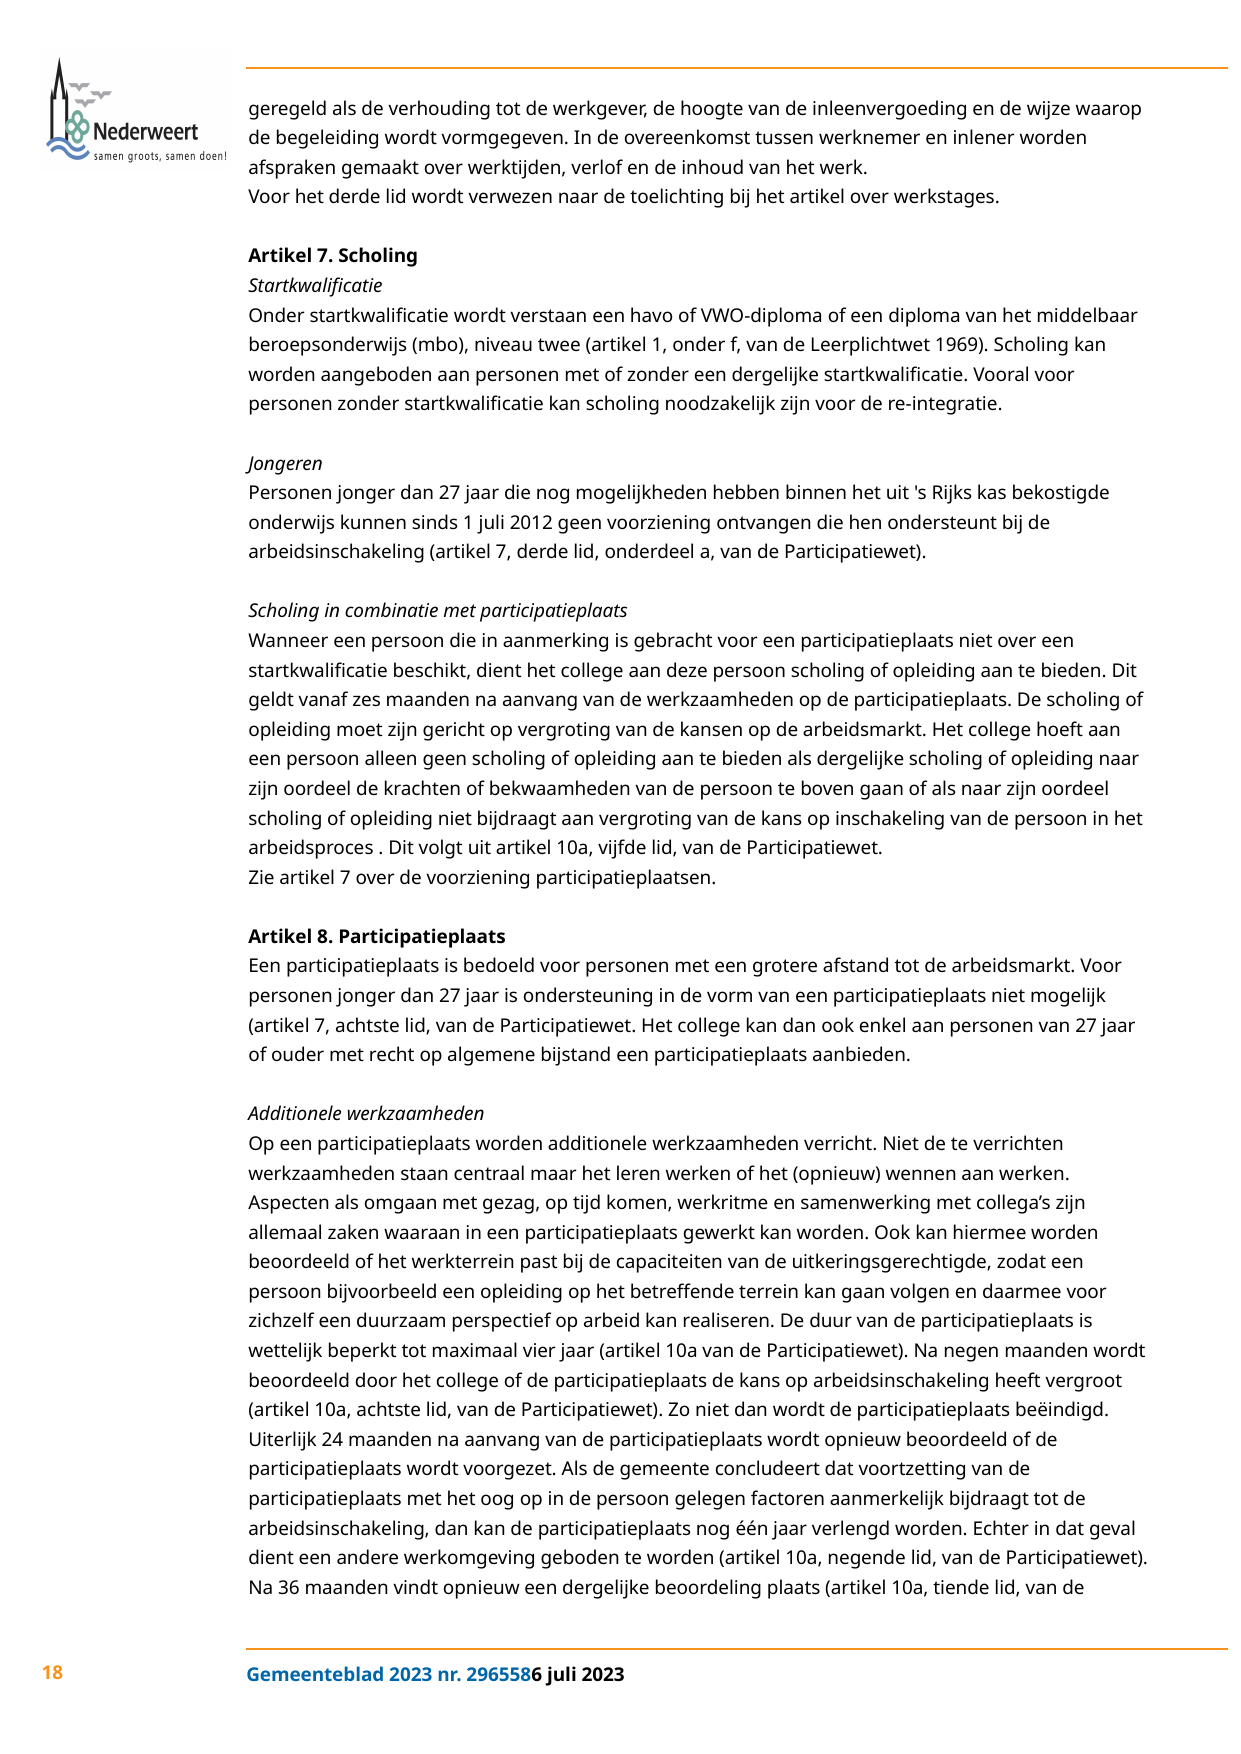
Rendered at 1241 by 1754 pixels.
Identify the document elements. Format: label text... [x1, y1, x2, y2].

text Op een participatieplaats worden additionele werkzaamheden verricht. Niet de te verrichten werkzaamheden staan centraal maar het leren werken of het (opnieuw) wennen aan werken. Aspecten als omgaan met gezag, op tijd komen, werkritme en samenwerking met collega’s zijn allemaal zaken waaraan in een participatieplaats gewerkt kan worden. Ook kan hiermee worden beoordeeld of het werkterrein past bij de capaciteiten van de uitkeringsgerechtigde, zodat een persoon bijvoorbeeld een opleiding op het betreffende terrein kan gaan volgen en daarmee voor zichzelf een duurzaam perspectief op arbeid kan realiseren. De duur van de participatieplaats is wettelijk beperkt tot maximaal vier jaar (artikel 10a van de Participatiewet). Na negen maanden wordt beoordeeld door het college of de participatieplaats de kans op arbeidsinschakeling heeft vergroot (artikel 10a, achtste lid, van de Participatiewet). Zo niet dan wordt de participatieplaats beëindigd. Uiterlijk 24 maanden na aanvang van de participatieplaats wordt opnieuw beoordeeld of de participatieplaats wordt voorgezet. Als de gemeente concludeert dat voortzetting van de participatieplaats met het oog op in de persoon gelegen factoren aanmerkelijk bijdraagt tot de arbeidsinschakeling, dan kan de participatieplaats nog één jaar verlengd worden. Echter in dat geval dient een andere werkomgeving geboden te worden (artikel 10a, negende lid, van de Participatiewet). Na 36 maanden vindt opnieuw een dergelijke beoordeling plaats (artikel 10a, tiende lid, van de [248, 1130, 1152, 1600]
text Jongeren [248, 450, 1152, 476]
text Onder startkwalificatie wordt verstaan een havo of VWO-diploma of een diploma van het middelbaar beroepsonderwijs (mbo), niveau twee (artikel 1, onder f, van de Leerplichtwet 1969). Scholing kan worden aangeboden aan personen met of zonder een dergelijke startkwalificatie. Vooral voor personen zonder startkwalificatie kan scholing noodzakelijk zijn voor de re-integratie. [248, 302, 1152, 416]
text Startkwalificatie [248, 272, 1152, 298]
text Personen jonger dan 27 jaar die nog mogelijkheden hebben binnen het uit 's Rijks kas bekostigde onderwijs kunnen sinds 1 juli 2012 geen voorziening ontvangen die hen ondersteunt bij de arbeidsinschakeling (artikel 7, derde lid, onderdeel a, van de Participatiewet). [248, 479, 1152, 564]
text Een participatieplaats is bedoeld voor personen met een grotere afstand tot de arbeidsmarkt. Voor personen jonger dan 27 jaar is ondersteuning in de vorm van een participatieplaats niet mogelijk (artikel 7, achtste lid, van de Participatiewet. Het college kan dan ook enkel aan personen van 27 jaar of ouder met recht op algemene bijstand een participatieplaats aanbieden. [248, 953, 1152, 1067]
text Artikel 8. Participatieplaats [248, 923, 1152, 949]
text Voor het derde lid wordt verwezen naar de toelichting bij het artikel over werkstages. [248, 183, 1152, 209]
text Scholing in combinatie met participatieplaats [248, 598, 1152, 623]
text Additionele werkzaamheden [248, 1101, 1152, 1126]
picture [41, 47, 231, 172]
text geregeld als de verhouding tot de werkgever, de hoogte van de inleenvergoeding en de wijze waarop de begeleiding wordt vormgegeven. In de overeenkomst tussen werknemer en inlener worden afspraken gemaakt over werktijden, verlof en de inhoud van het werk. [248, 95, 1152, 180]
text Wanneer een persoon die in aanmerking is gebracht voor een participatieplaats niet over een startkwalificatie beschikt, dient het college aan deze persoon scholing of opleiding aan te bieden. Dit geldt vanaf zes maanden na aanvang van de werkzaamheden op de participatieplaats. De scholing of opleiding moet zijn gericht op vergroting van de kansen op de arbeidsmarkt. Het college hoeft aan een persoon alleen geen scholing of opleiding aan te bieden als dergelijke scholing of opleiding naar zijn oordeel de krachten of bekwaamheden van de persoon te boven gaan of als naar zijn oordeel scholing of opleiding niet bijdraagt aan vergroting van de kans op inschakeling van de persoon in het arbeidsproces . Dit volgt uit artikel 10a, vijfde lid, van de Participatiewet. [248, 627, 1152, 860]
text Artikel 7. Scholing [248, 243, 1152, 268]
text Zie artikel 7 over de voorziening participatieplaatsen. [248, 864, 1152, 890]
